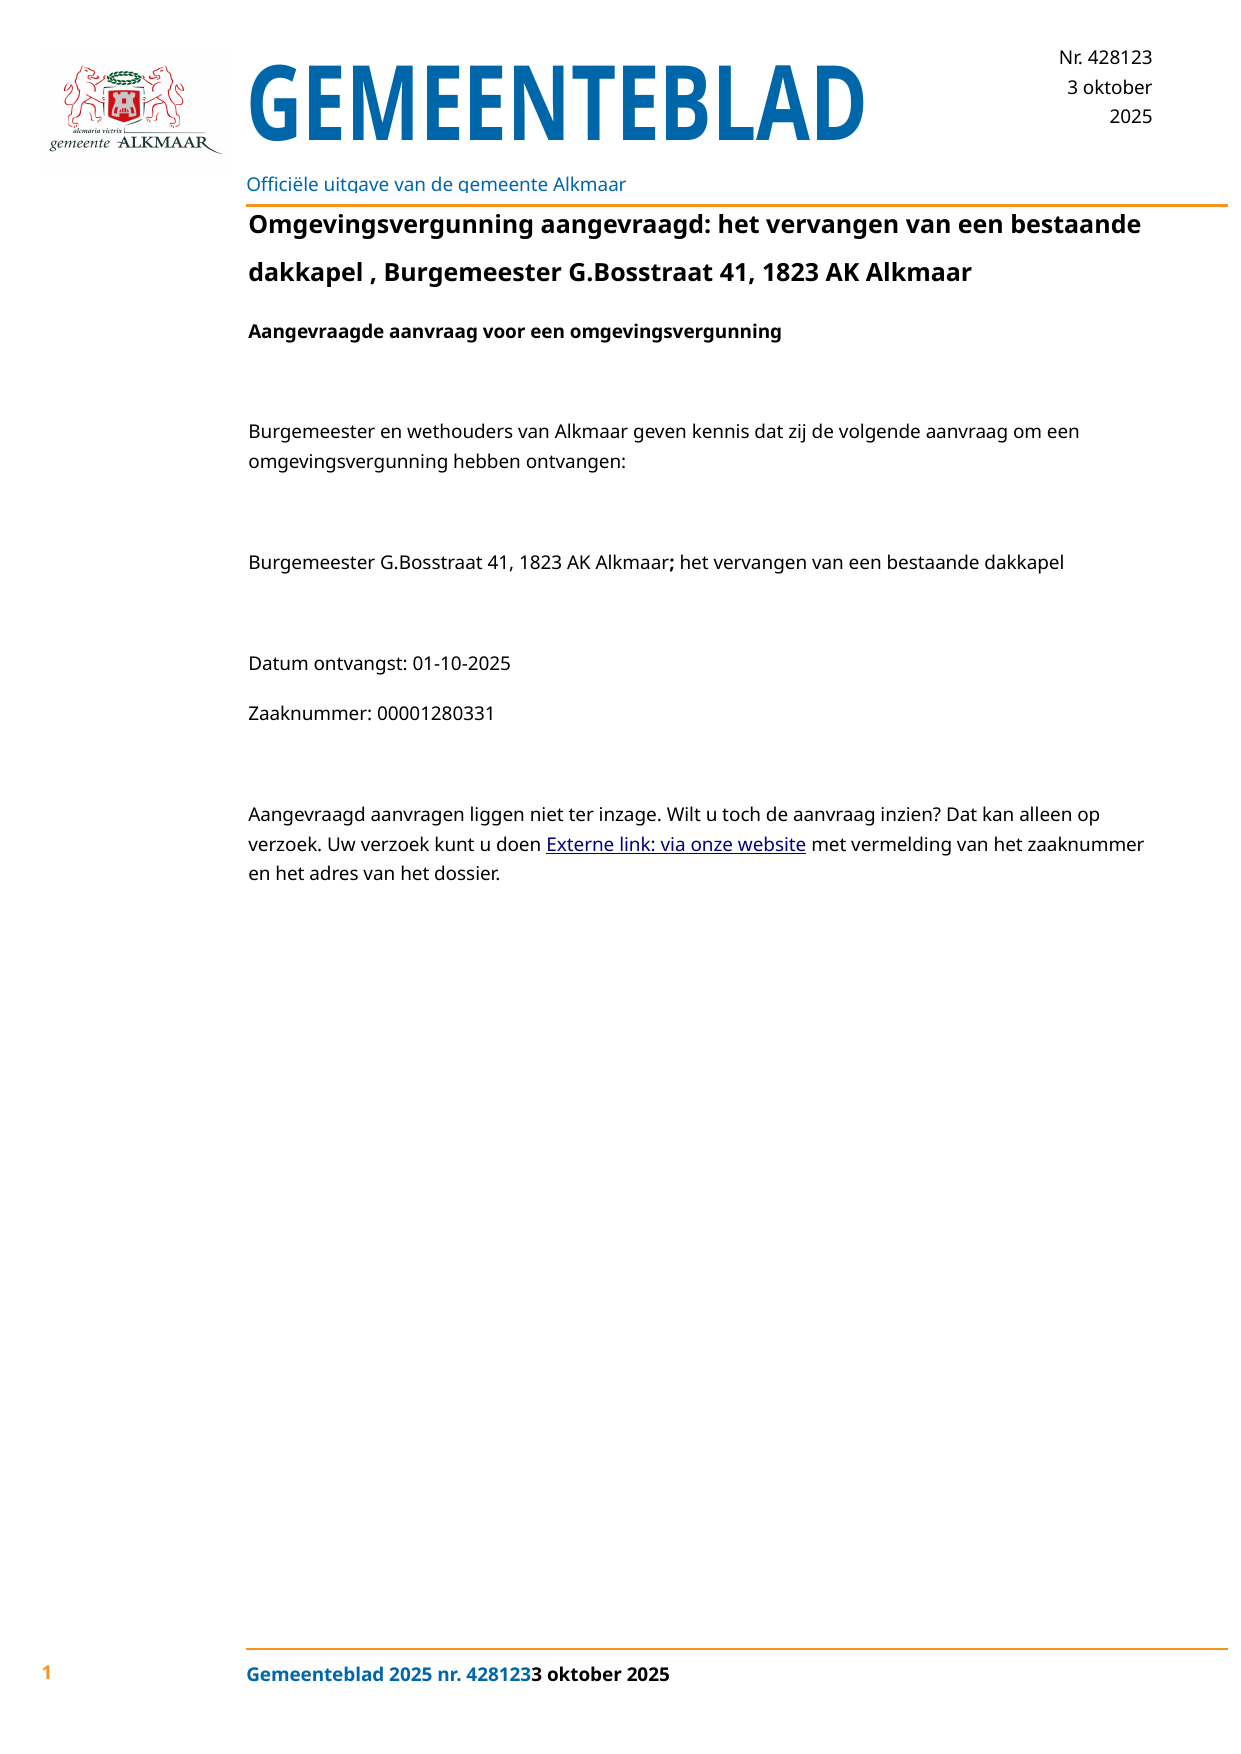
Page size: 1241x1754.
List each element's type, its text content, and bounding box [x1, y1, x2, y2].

text Datum ontvangst: 01-10-2025 [248, 650, 1152, 676]
text Zaaknummer: 00001280331 [248, 700, 1152, 726]
text Aangevraagde aanvraag voor een omgevingsvergunning [248, 318, 1152, 344]
text Burgemeester G.Bosstraat 41, 1823 AK Alkmaar; het vervangen van een bestaande dakkapel [248, 549, 1152, 575]
picture [41, 47, 231, 172]
text Omgevingsvergunning aangevraagd: het vervangen van een bestaande dakkapel , Burgemeester G.Bosstraat 41, 1823 AK Alkmaar [248, 207, 1152, 288]
text Burgemeester en wethouders van Alkmaar geven kennis dat zij de volgende aanvraag om een omgevingsvergunning hebben ontvangen: [248, 419, 1152, 474]
text Aangevraagd aanvragen liggen niet ter inzage. Wilt u toch de aanvraag inzien? Dat kan alleen op verzoek. Uw verzoek kunt u doen Externe link: via onze website met vermelding van het zaaknummer en het adres van het dossier. [248, 801, 1152, 886]
